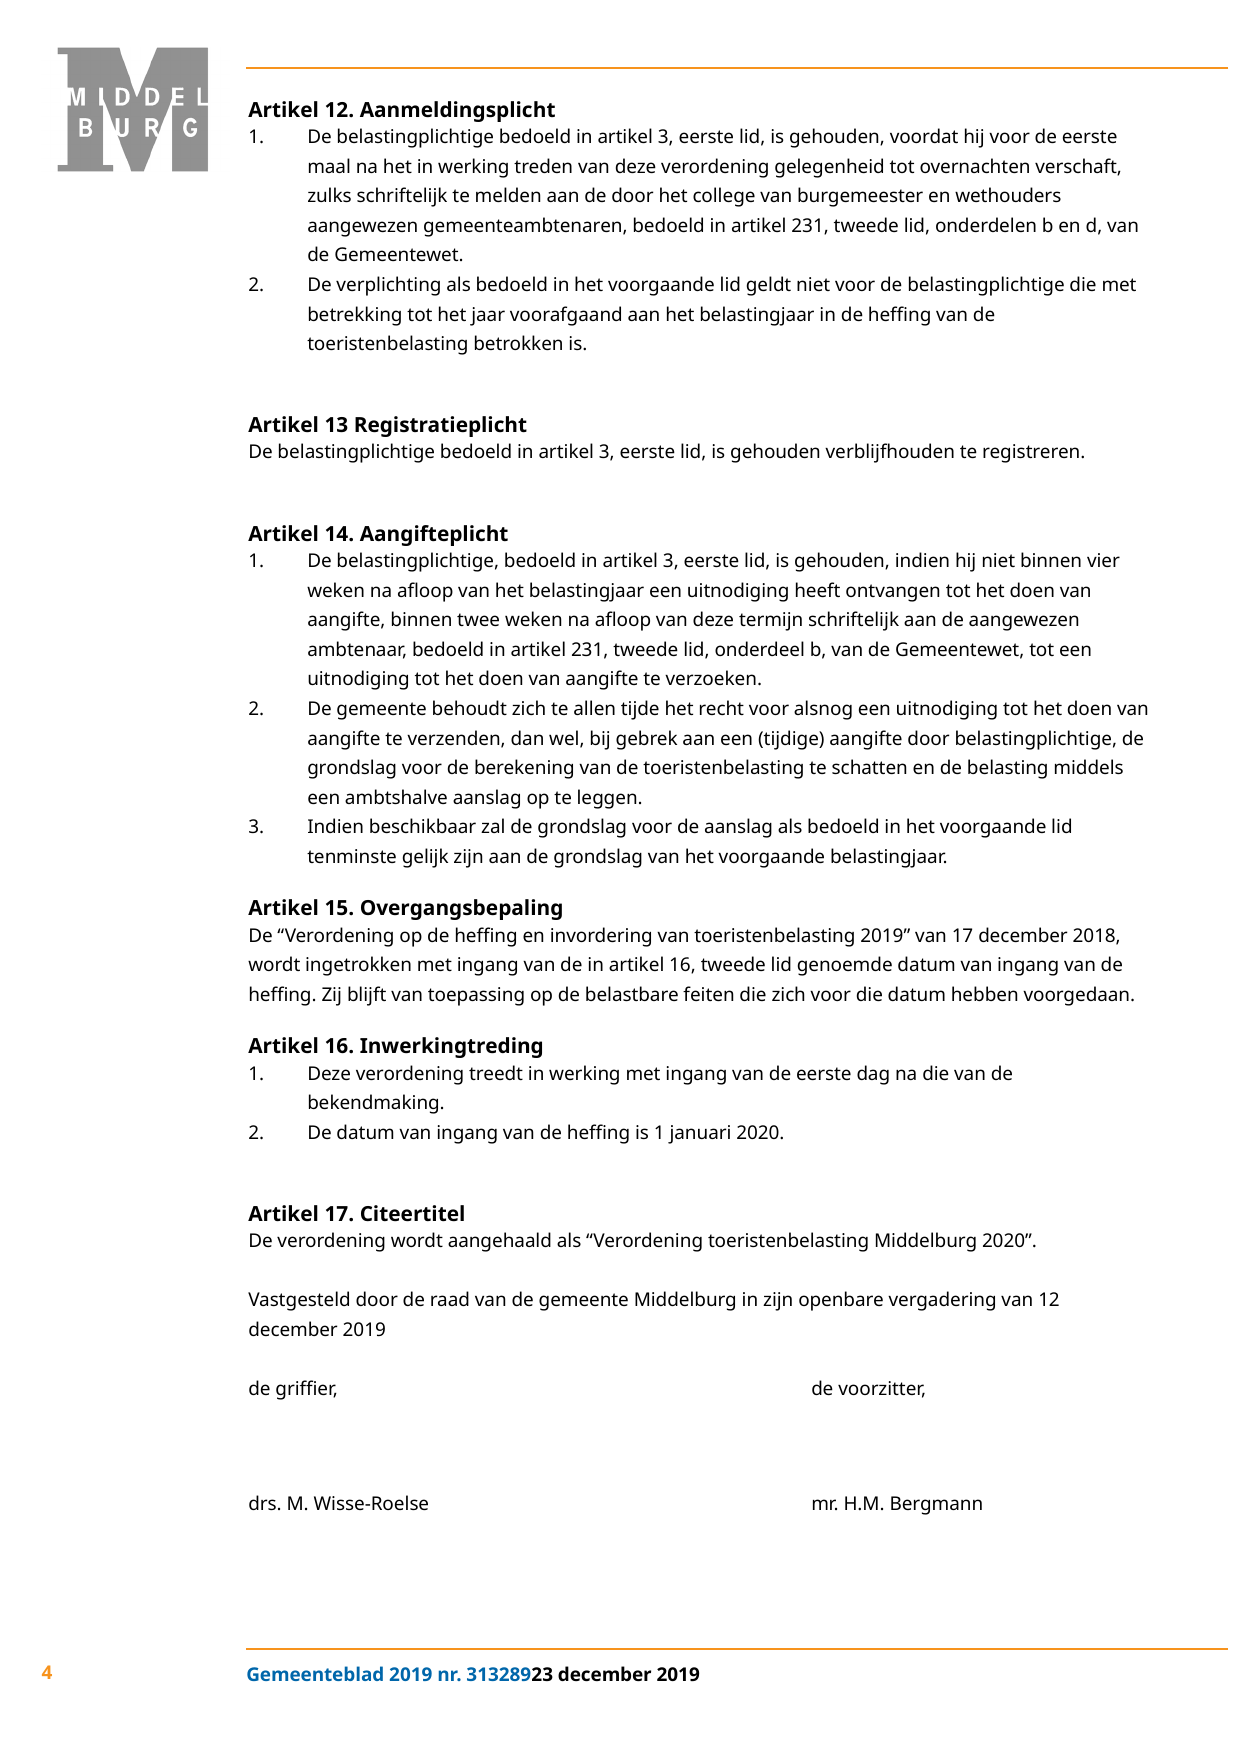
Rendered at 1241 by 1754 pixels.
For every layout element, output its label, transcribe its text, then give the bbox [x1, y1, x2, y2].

list De belastingplichtige, bedoeld in artikel 3, eerste lid, is gehouden, indien hij niet binnen vier weken na afloop van het belastingjaar een uitnodiging heeft ontvangen tot het doen van aangifte, binnen twee weken na afloop van deze termijn schriftelijk aan de aangewezen ambtenaar, bedoeld in artikel 231, tweede lid, onderdeel b, van de Gemeentewet, tot een uitnodiging tot het doen van aangifte te verzoeken. [248, 547, 1152, 691]
text Artikel 16. Inwerkingtreding [248, 1031, 1152, 1060]
text Artikel 17. Citeertitel [248, 1199, 1152, 1227]
picture [41, 47, 231, 172]
text De verordening wordt aangehaald als “Verordening toeristenbelasting Middelburg 2020”. [248, 1227, 1152, 1253]
list De verplichting als bedoeld in het voorgaande lid geldt niet voor de belastingplichtige die met betrekking tot het jaar voorafgaand aan het belastingjaar in de heffing van de toeristenbelasting betrokken is. [248, 271, 1152, 356]
table_header de griffier, [248, 1376, 811, 1490]
text Artikel 13 Registratieplicht [248, 410, 1152, 439]
list De datum van ingang van de heffing is 1 januari 2020. [248, 1119, 1152, 1145]
text Vastgesteld door de raad van de gemeente Middelburg in zijn openbare vergadering van 12 december 2019 [248, 1287, 1152, 1342]
list Deze verordening treedt in werking met ingang van de eerste dag na die van de bekendmaking. [248, 1060, 1152, 1115]
table_cell drs. M. Wisse-Roelse [248, 1490, 811, 1516]
table_cell mr. H.M. Bergmann [811, 1490, 1152, 1516]
table_header de voorzitter, [811, 1376, 1152, 1490]
text Artikel 15. Overgangsbepaling [248, 893, 1152, 922]
list De belastingplichtige bedoeld in artikel 3, eerste lid, is gehouden, voordat hij voor de eerste maal na het in werking treden van deze verordening gelegenheid tot overnachten verschaft, zulks schriftelijk te melden aan de door het college van burgemeester en wethouders aangewezen gemeenteambtenaren, bedoeld in artikel 231, tweede lid, onderdelen b en d, van de Gemeentewet. [248, 123, 1152, 267]
text De belastingplichtige bedoeld in artikel 3, eerste lid, is gehouden verblijfhouden te registreren. [248, 439, 1152, 464]
text Artikel 12. Aanmeldingsplicht [248, 95, 1152, 123]
list De gemeente behoudt zich te allen tijde het recht voor alsnog een uitnodiging tot het doen van aangifte te verzenden, dan wel, bij gebrek aan een (tijdige) aangifte door belastingplichtige, de grondslag voor de berekening van de toeristenbelasting te schatten en de belasting middels een ambtshalve aanslag op te leggen. [248, 695, 1152, 809]
list Indien beschikbaar zal de grondslag voor de aanslag als bedoeld in het voorgaande lid tenminste gelijk zijn aan de grondslag van het voorgaande belastingjaar. [248, 813, 1152, 869]
text De “Verordening op de heffing en invordering van toeristenbelasting 2019” van 17 december 2018, wordt ingetrokken met ingang van de in artikel 16, tweede lid genoemde datum van ingang van de heffing. Zij blijft van toepassing op de belastbare feiten die zich voor die datum hebben voorgedaan. [248, 922, 1152, 1007]
text Artikel 14. Aangifteplicht [248, 519, 1152, 547]
